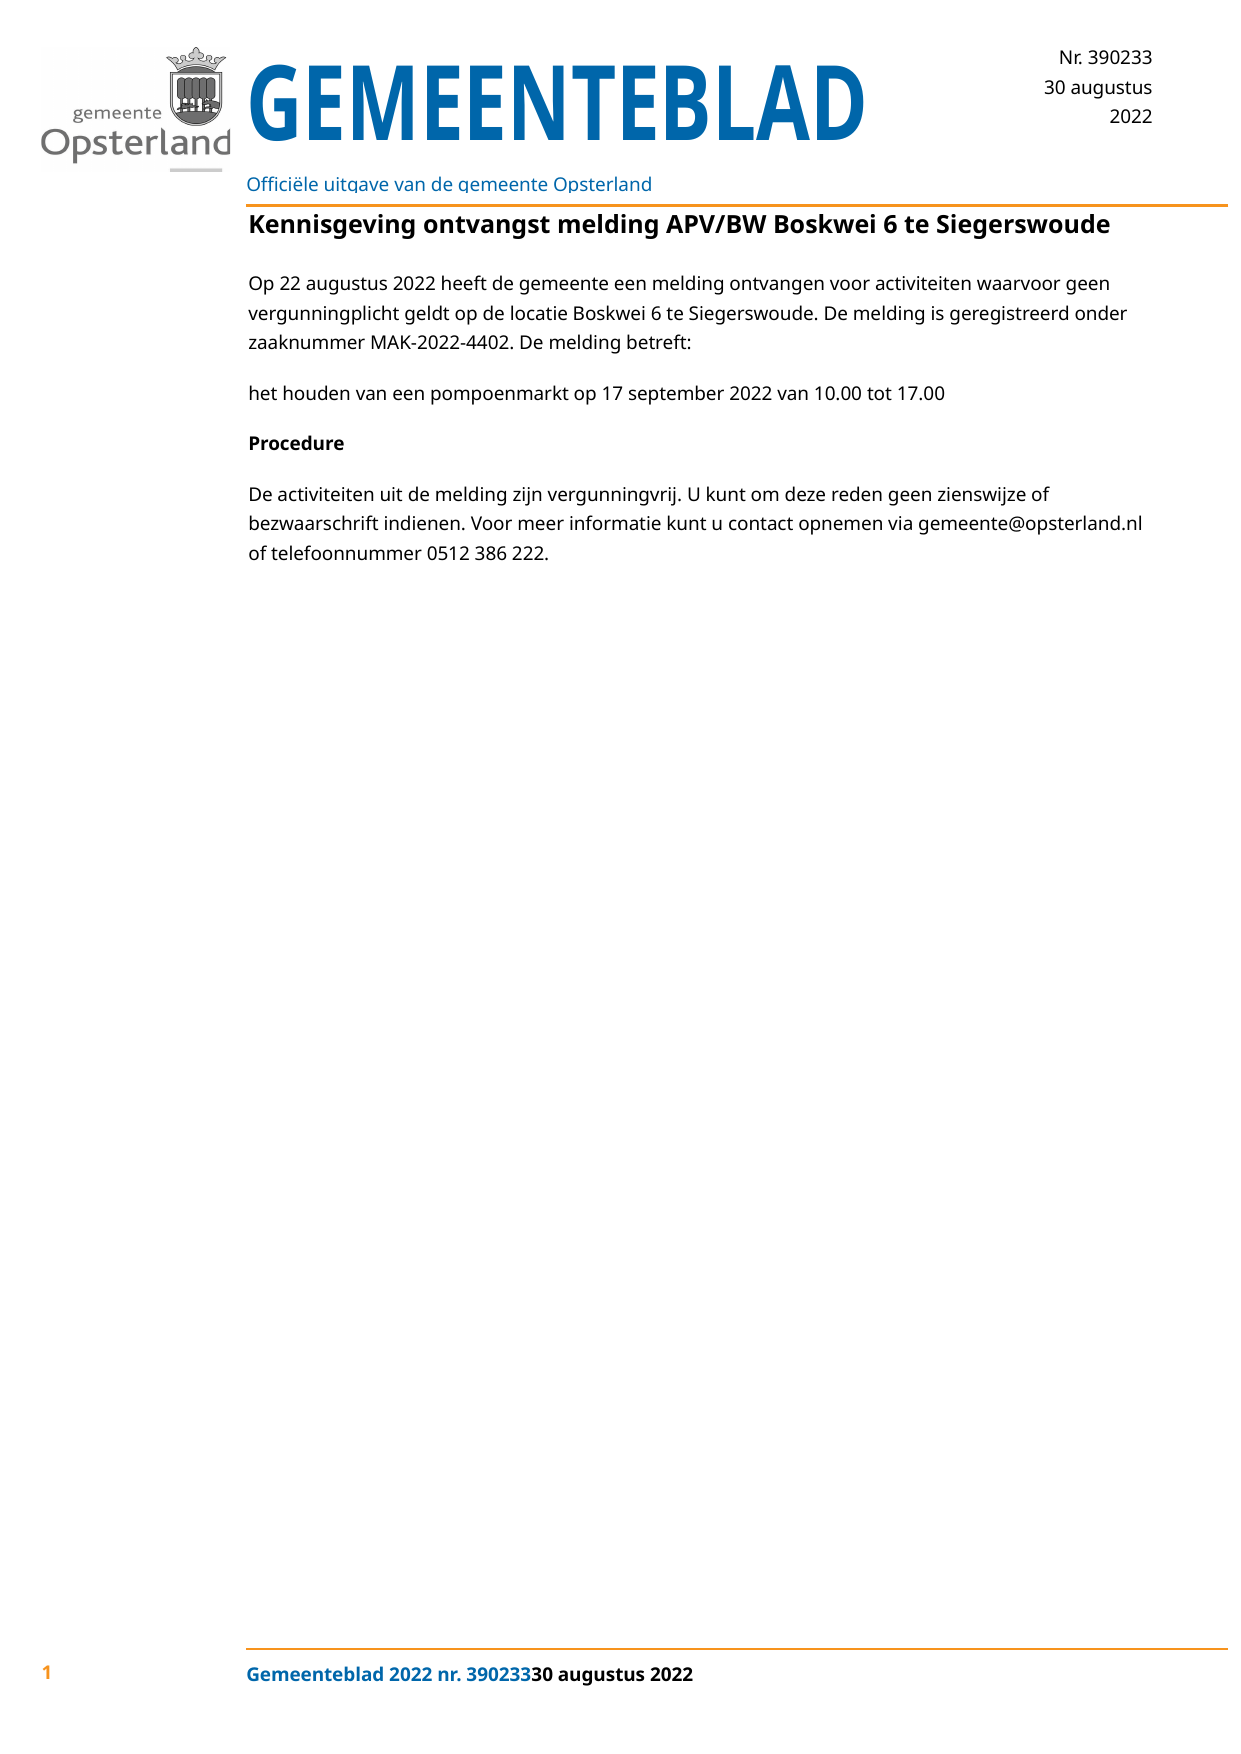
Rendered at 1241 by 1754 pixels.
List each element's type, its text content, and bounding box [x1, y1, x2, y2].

text het houden van een pompoenmarkt op 17 september 2022 van 10.00 tot 17.00 [248, 380, 1152, 406]
picture [41, 47, 231, 172]
text De activiteiten uit de melding zijn vergunningvrij. U kunt om deze reden geen zienswijze of bezwaarschrift indienen. Voor meer informatie kunt u contact opnemen via gemeente@opsterland.nl of telefoonnummer 0512 386 222. [248, 481, 1152, 566]
text Procedure [248, 430, 1152, 456]
text Kennisgeving ontvangst melding APV/BW Boskwei 6 te Siegerswoude [248, 207, 1152, 241]
text Op 22 augustus 2022 heeft de gemeente een melding ontvangen voor activiteiten waarvoor geen vergunningplicht geldt op de locatie Boskwei 6 te Siegerswoude. De melding is geregistreerd onder zaaknummer MAK-2022-4402. De melding betreft: [248, 270, 1152, 355]
